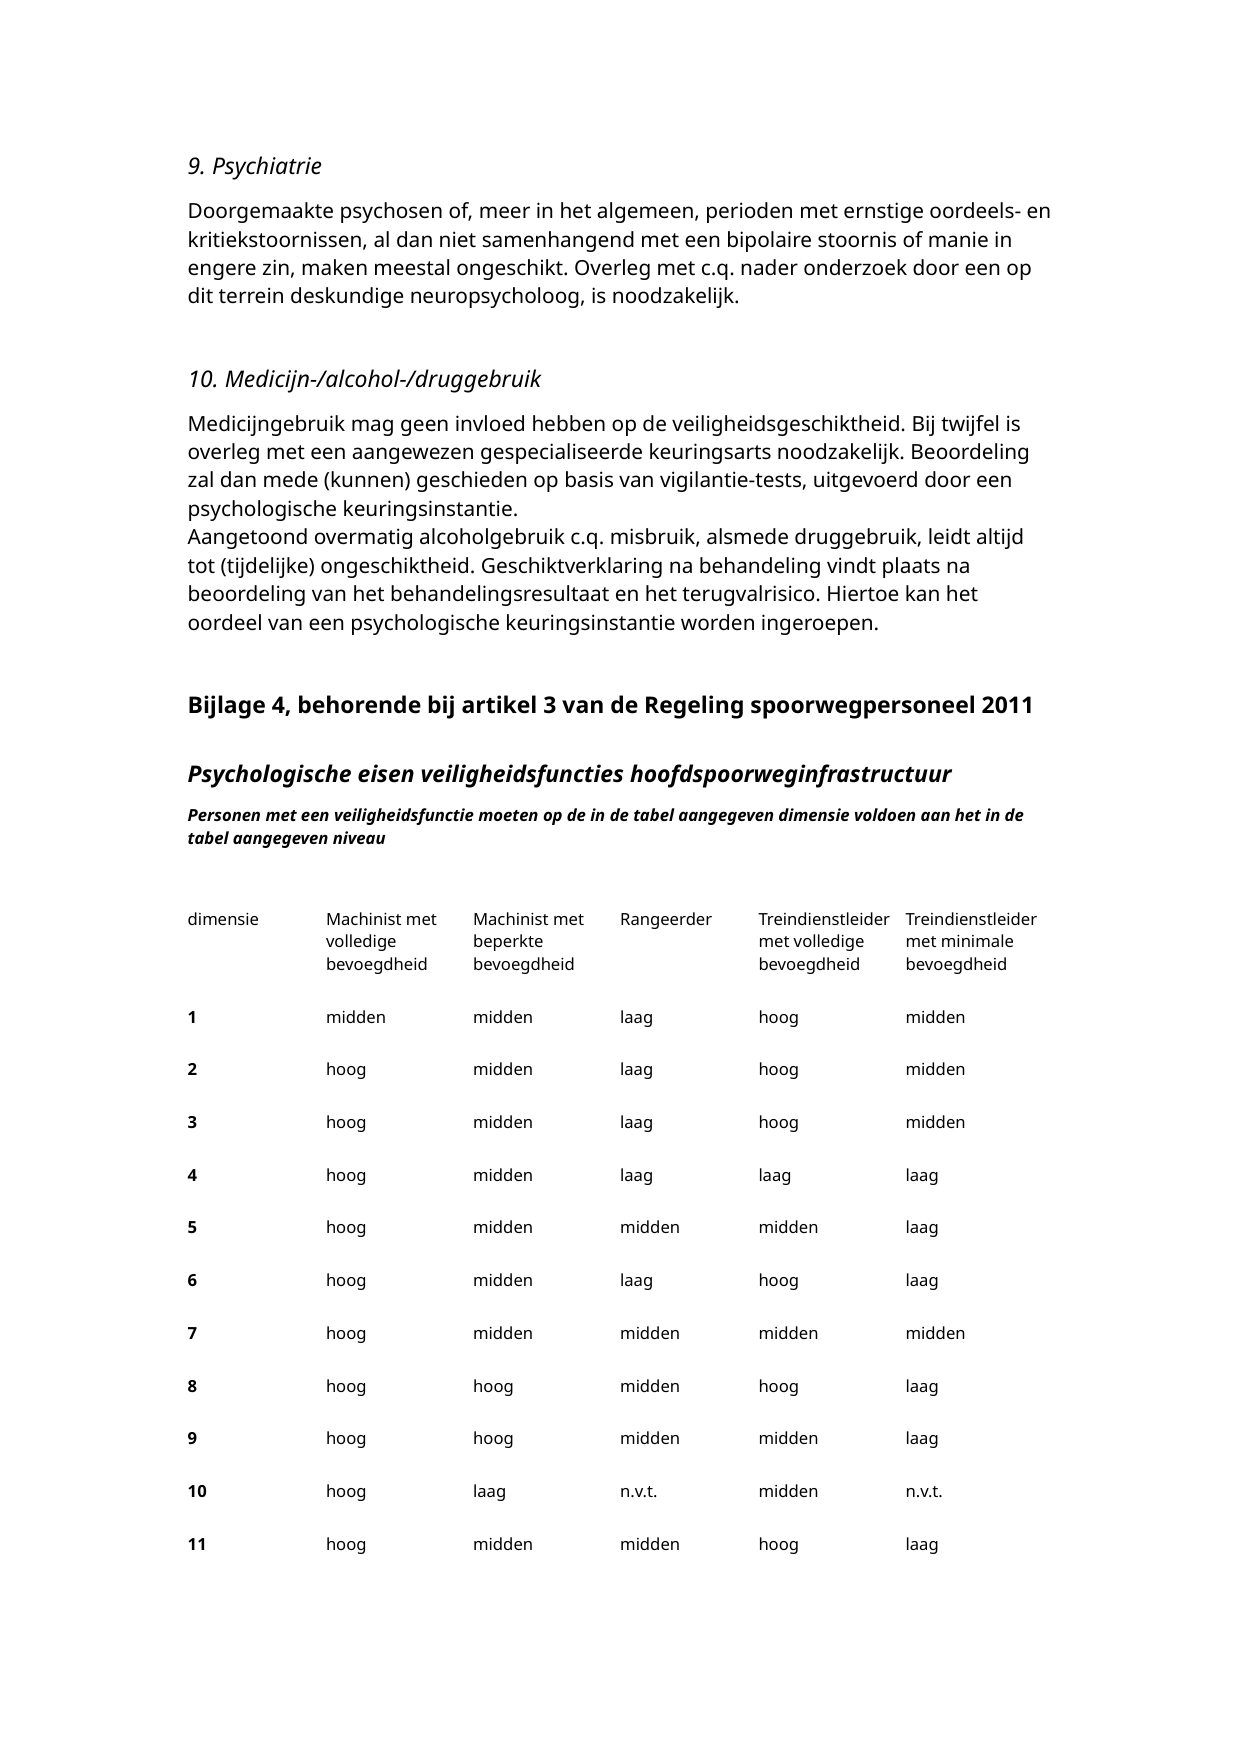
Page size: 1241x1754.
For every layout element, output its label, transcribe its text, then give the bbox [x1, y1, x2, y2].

table_cell midden [758, 1321, 905, 1374]
table_cell hoog [326, 1058, 473, 1111]
subtitle 9. Psychiatrie [187, 150, 1053, 181]
table_header Treindienstleider met volledige bevoegdheid [758, 907, 905, 1005]
table_cell laag [905, 1216, 1053, 1269]
table_cell midden [758, 1216, 905, 1269]
table_cell midden [473, 1005, 620, 1058]
table_cell laag [620, 1111, 758, 1163]
table_cell hoog [758, 1269, 905, 1321]
table_cell midden [905, 1005, 1053, 1058]
table_cell laag [473, 1480, 620, 1532]
table_cell laag [620, 1058, 758, 1111]
table_cell midden [905, 1321, 1053, 1374]
table_cell midden [473, 1216, 620, 1269]
table_cell 6 [188, 1269, 326, 1321]
table_cell n.v.t. [905, 1480, 1053, 1532]
table_cell 10 [188, 1480, 326, 1532]
table_cell hoog [326, 1480, 473, 1532]
table_cell hoog [758, 1532, 905, 1585]
table_cell midden [620, 1374, 758, 1427]
table_cell laag [620, 1163, 758, 1216]
table_cell midden [473, 1058, 620, 1111]
table_cell laag [905, 1374, 1053, 1427]
table_cell laag [905, 1269, 1053, 1321]
table_cell midden [905, 1058, 1053, 1111]
text Aangetoond overmatig alcoholgebruik c.q. misbruik, alsmede druggebruik, leidt altijd tot (tijdelijke) ongeschiktheid. Geschiktverklaring na behandeling vindt plaats na beoordeling van het behandelingsresultaat en het terugvalrisico. Hiertoe kan het oordeel van een psychologische keuringsinstantie worden ingeroepen. [187, 522, 1053, 636]
table_cell hoog [758, 1111, 905, 1163]
table_cell midden [620, 1427, 758, 1479]
table_cell n.v.t. [620, 1480, 758, 1532]
table_cell laag [758, 1163, 905, 1216]
table_header Rangeerder [620, 907, 758, 1005]
table_cell hoog [326, 1532, 473, 1585]
table_cell hoog [326, 1269, 473, 1321]
table_cell 7 [188, 1321, 326, 1374]
table_cell hoog [326, 1321, 473, 1374]
table_cell laag [905, 1427, 1053, 1479]
table_cell midden [620, 1216, 758, 1269]
table_cell 4 [188, 1163, 326, 1216]
table_cell hoog [326, 1163, 473, 1216]
table_cell hoog [758, 1058, 905, 1111]
subtitle 10. Medicijn-/alcohol-/druggebruik [187, 362, 1053, 394]
table_cell 5 [188, 1216, 326, 1269]
text Doorgemaakte psychosen of, meer in het algemeen, perioden met ernstige oordeels- en kritiekstoornissen, al dan niet samenhangend met een bipolaire stoornis of manie in engere zin, maken meestal ongeschikt. Overleg met c.q. nader onderzoek door een op dit terrein deskundige neuropsycholoog, is noodzakelijk. [187, 196, 1053, 310]
subtitle Bijlage 4, behorende bij artikel 3 van de Regeling spoorwegpersoneel 2011 [187, 689, 1053, 720]
table_cell midden [473, 1532, 620, 1585]
table_cell midden [758, 1427, 905, 1479]
table_cell midden [905, 1111, 1053, 1163]
table_cell laag [905, 1532, 1053, 1585]
subtitle Psychologische eisen veiligheidsfuncties hoofdspoorweginfrastructuur [187, 757, 1053, 789]
table_header Machinist met beperkte bevoegdheid [473, 907, 620, 1005]
table_header dimensie [188, 907, 326, 1005]
table_cell laag [905, 1163, 1053, 1216]
table_cell midden [620, 1532, 758, 1585]
table_cell 9 [188, 1427, 326, 1479]
table_cell hoog [326, 1216, 473, 1269]
table_cell midden [473, 1163, 620, 1216]
text Medicijngebruik mag geen invloed hebben op de veiligheidsgeschiktheid. Bij twijfel is overleg met een aangewezen gespecialiseerde keuringsarts noodzakelijk. Beoordeling zal dan mede (kunnen) geschieden op basis van vigilantie-tests, uitgevoerd door een psychologische keuringsinstantie. [187, 409, 1053, 522]
table_header Machinist met volledige bevoegdheid [326, 907, 473, 1005]
table_cell hoog [473, 1374, 620, 1427]
table_cell 1 [188, 1005, 326, 1058]
table_header Treindienstleider met minimale bevoegdheid [905, 907, 1053, 1005]
table_cell hoog [326, 1111, 473, 1163]
table_cell midden [473, 1321, 620, 1374]
text Personen met een veiligheidsfunctie moeten op de in de tabel aangegeven dimensie voldoen aan het in de tabel aangegeven niveau [187, 804, 1053, 849]
table_cell midden [620, 1321, 758, 1374]
table_cell 2 [188, 1058, 326, 1111]
table_cell hoog [758, 1374, 905, 1427]
table_cell midden [473, 1111, 620, 1163]
table_cell hoog [326, 1374, 473, 1427]
table_cell hoog [473, 1427, 620, 1479]
table_cell midden [758, 1480, 905, 1532]
table_cell midden [326, 1005, 473, 1058]
table_cell 11 [188, 1532, 326, 1585]
table_cell laag [620, 1005, 758, 1058]
table_cell 8 [188, 1374, 326, 1427]
table_cell hoog [326, 1427, 473, 1479]
table_cell laag [620, 1269, 758, 1321]
table_cell 3 [188, 1111, 326, 1163]
table_cell midden [473, 1269, 620, 1321]
table_cell hoog [758, 1005, 905, 1058]
